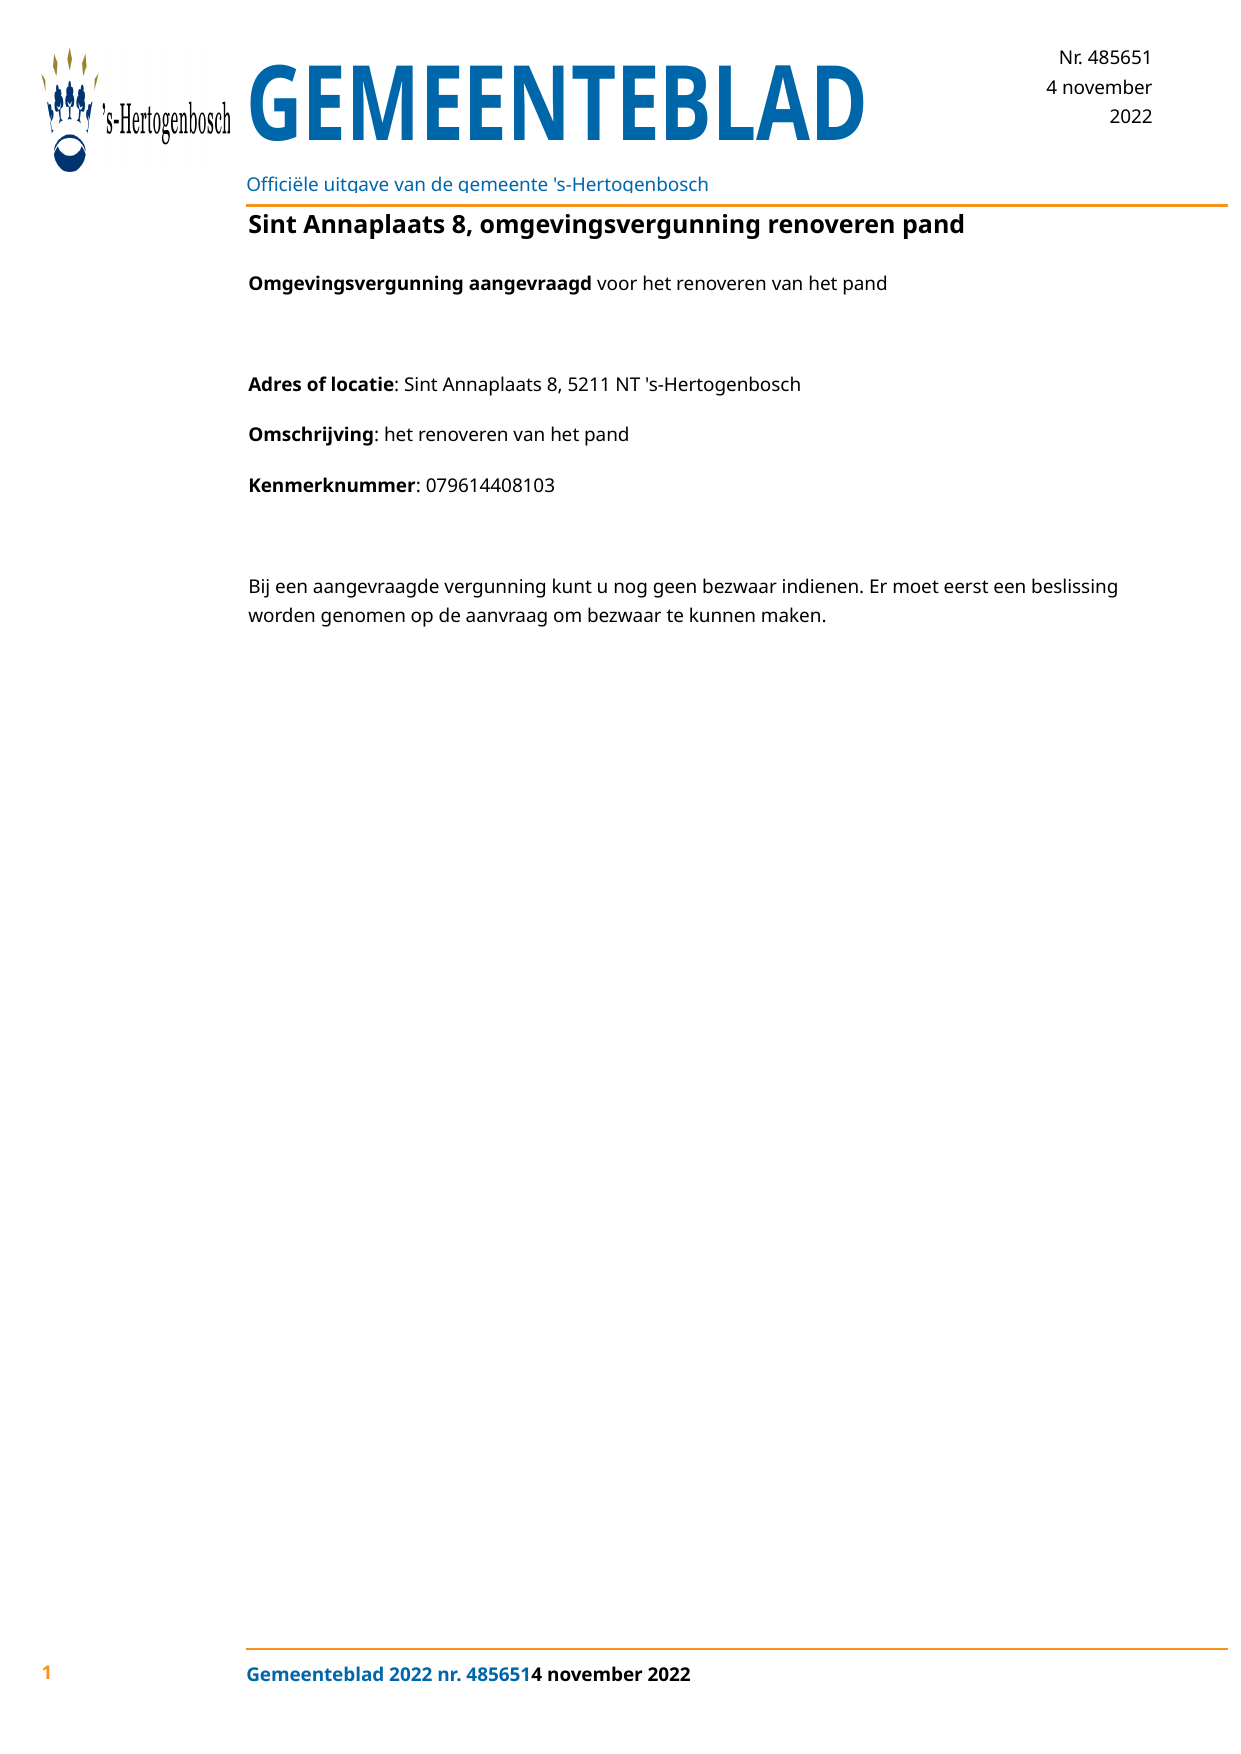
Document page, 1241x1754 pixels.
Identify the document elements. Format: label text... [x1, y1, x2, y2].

text Omschrijving: het renoveren van het pand [248, 422, 1152, 447]
text Kenmerknummer: 079614408103 [248, 472, 1152, 498]
text Sint Annaplaats 8, omgevingsvergunning renoveren pand [248, 207, 1152, 241]
text Bij een aangevraagde vergunning kunt u nog geen bezwaar indienen. Er moet eerst een beslissing worden genomen op de aanvraag om bezwaar te kunnen maken. [248, 573, 1152, 628]
picture [41, 47, 231, 172]
text Adres of locatie: Sint Annaplaats 8, 5211 NT 's-Hertogenbosch [248, 371, 1152, 397]
text Omgevingsvergunning aangevraagd voor het renoveren van het pand [248, 270, 1152, 296]
